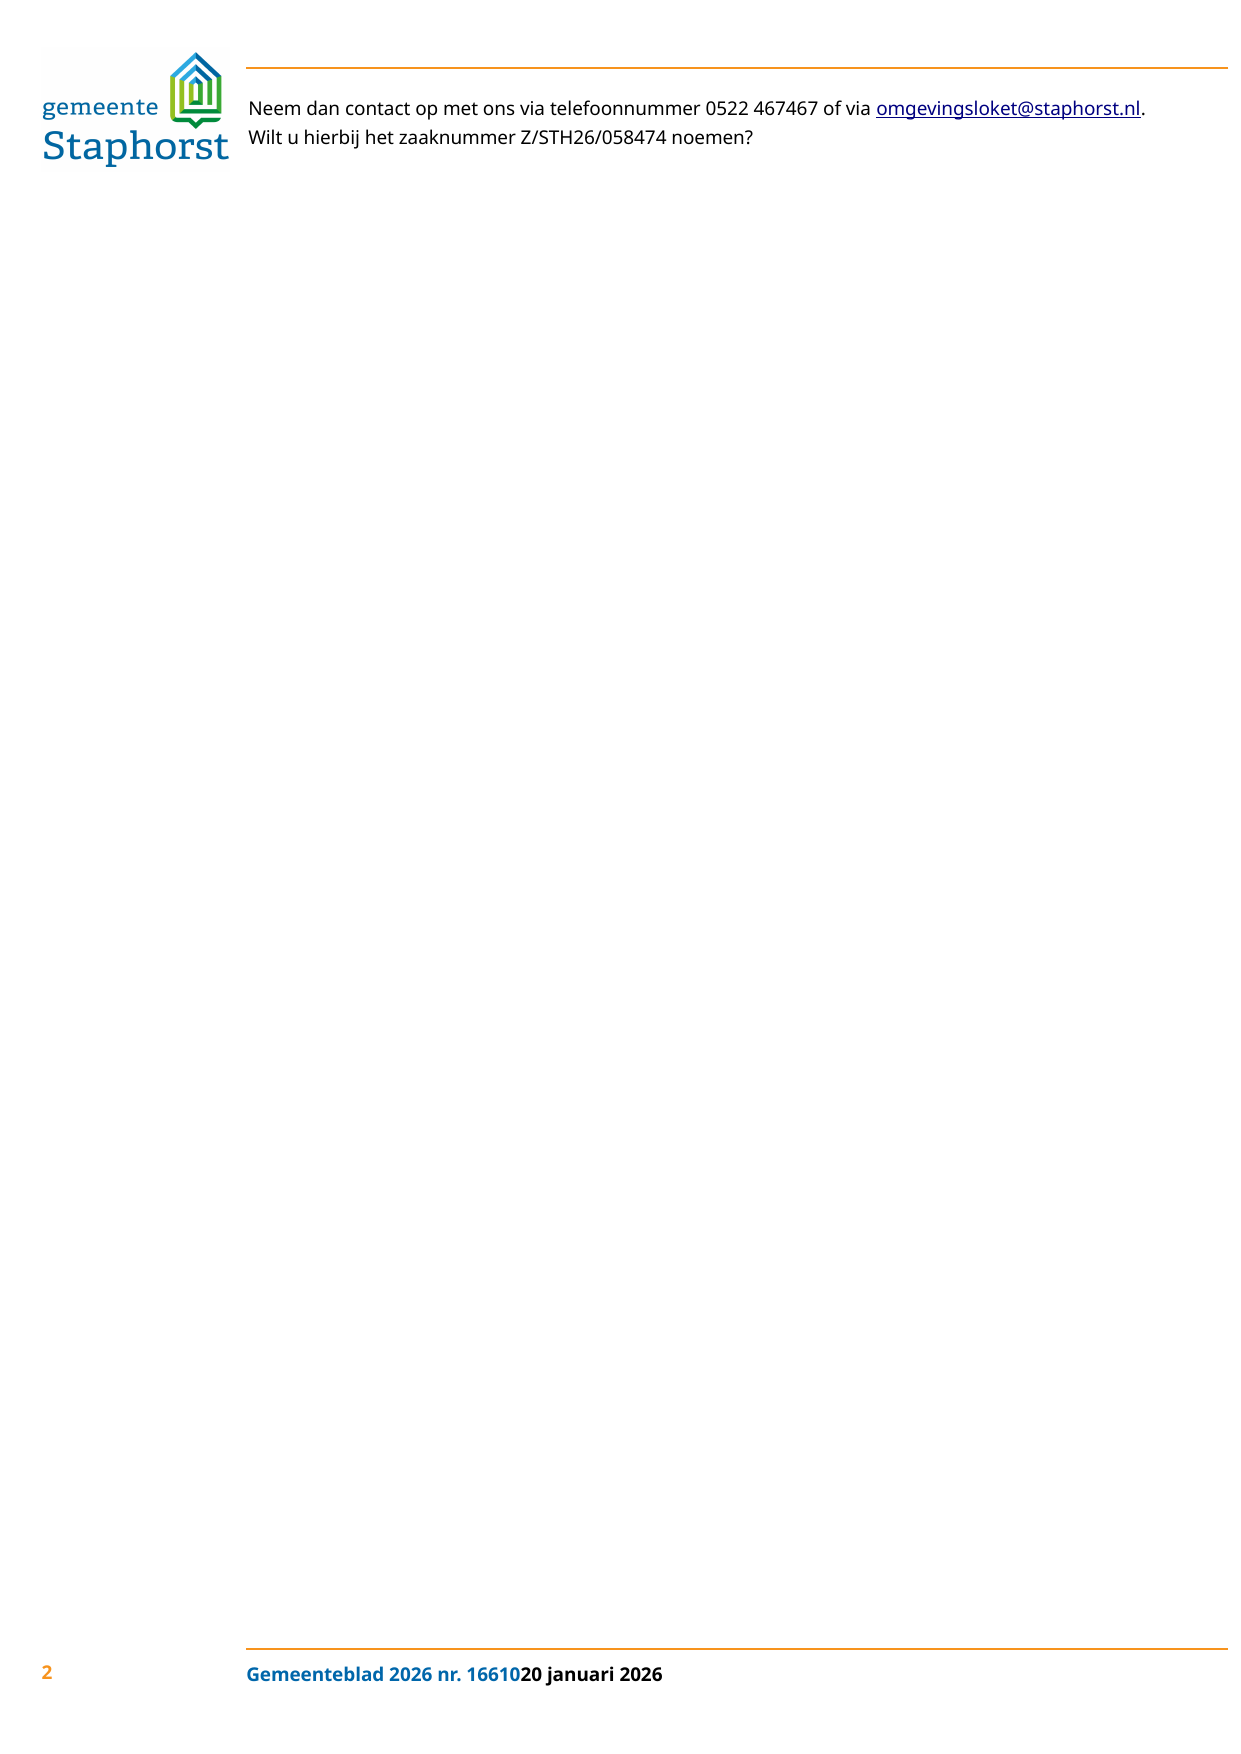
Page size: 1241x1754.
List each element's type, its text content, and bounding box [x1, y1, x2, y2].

text Neem dan contact op met ons via telefoonnummer 0522 467467 of via omgevingsloket@staphorst.nl. Wilt u hierbij het zaaknummer Z/STH26/058474 noemen? [248, 95, 1152, 150]
picture [41, 47, 231, 172]
